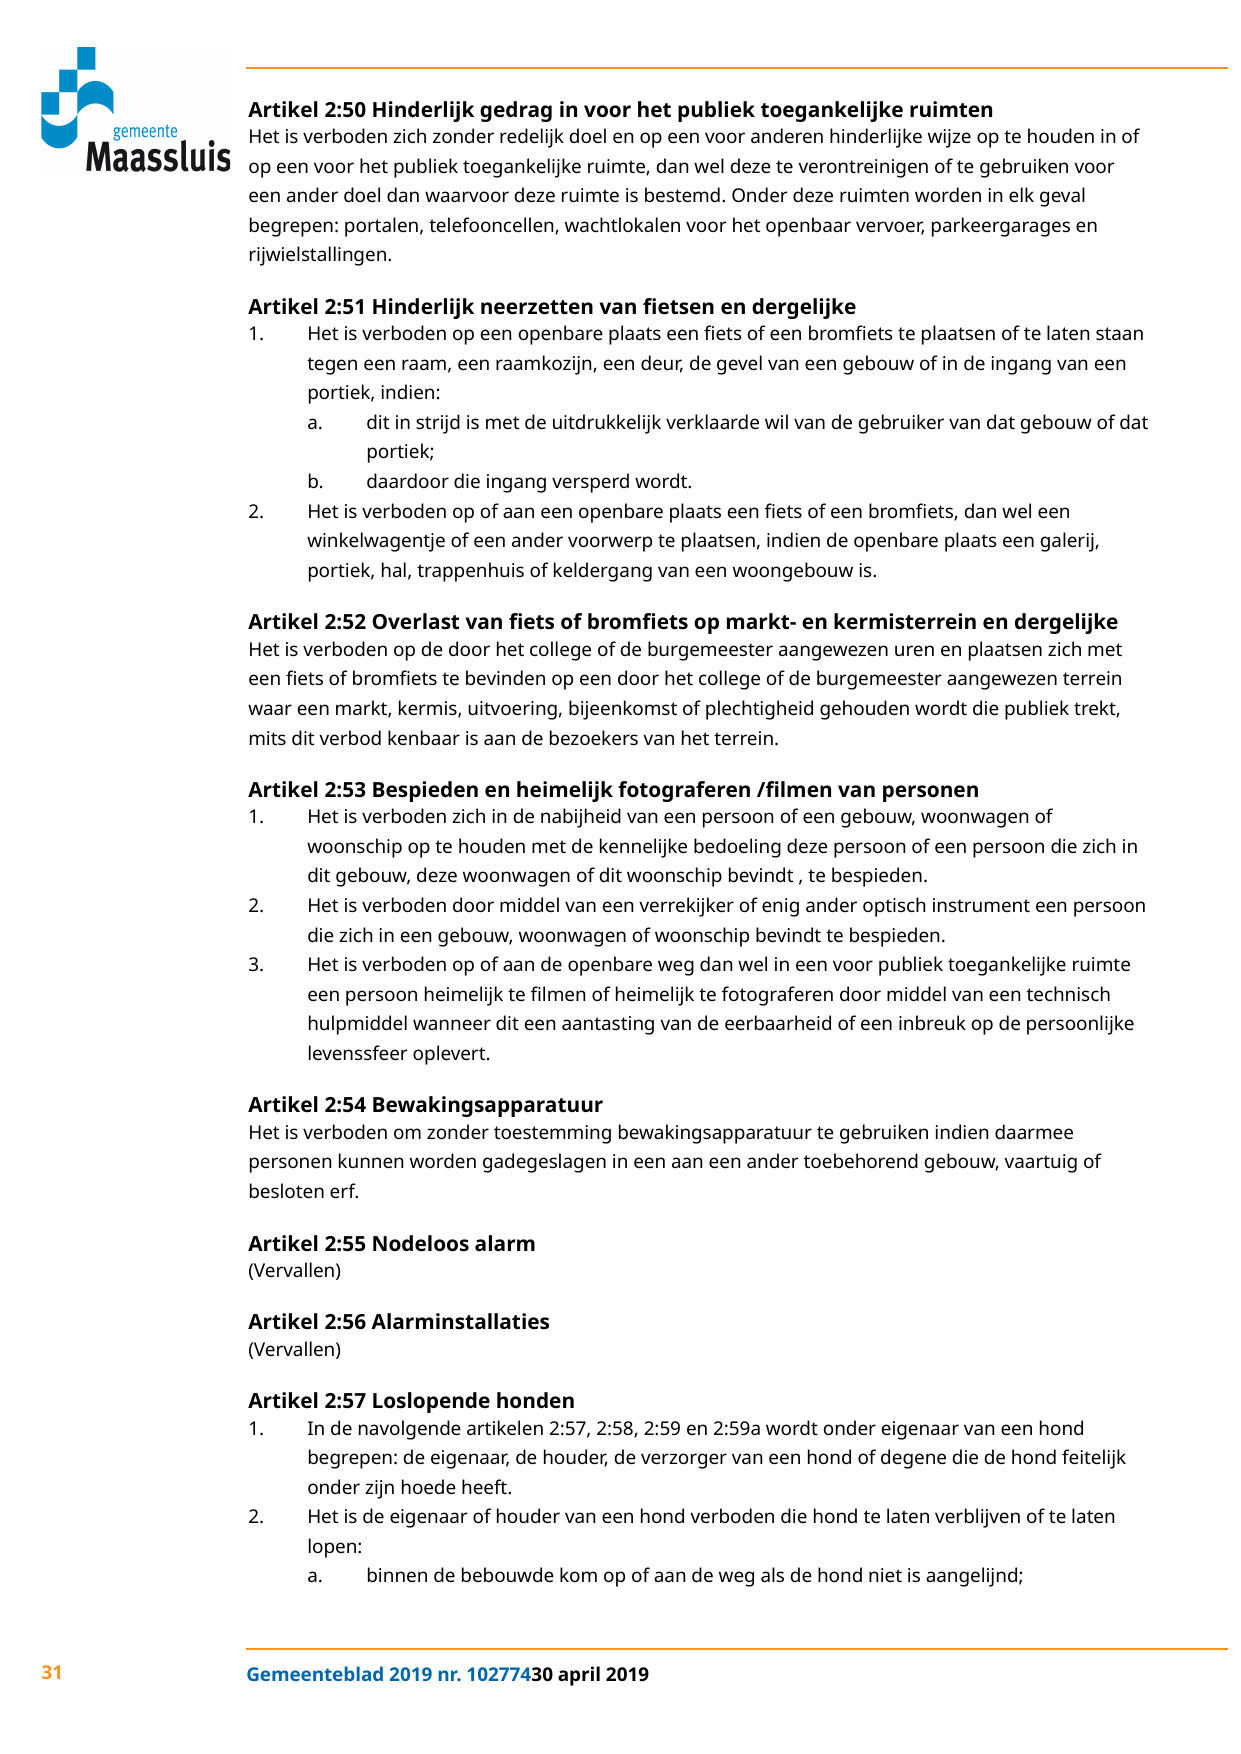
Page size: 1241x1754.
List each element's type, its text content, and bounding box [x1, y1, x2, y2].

list Het is verboden op een openbare plaats een fiets of een bromfiets te plaatsen of te laten staan tegen een raam, een raamkozijn, een deur, de gevel van een gebouw of in de ingang van een portiek, indien: [248, 320, 1152, 405]
list Het is verboden op of aan de openbare weg dan wel in een voor publiek toegankelijke ruimte een persoon heimelijk te filmen of heimelijk te fotograferen door middel van een technisch hulpmiddel wanneer dit een aantasting van de eerbaarheid of een inbreuk op de persoonlijke levenssfeer oplevert. [248, 951, 1152, 1066]
list Het is verboden door middel van een verrekijker of enig ander optisch instrument een persoon die zich in een gebouw, woonwagen of woonschip bevindt te bespieden. [248, 892, 1152, 948]
text Artikel 2:53 Bespieden en heimelijk fotograferen /filmen van personen [248, 775, 1152, 803]
list daardoor die ingang versperd wordt. [307, 468, 1152, 494]
list Het is de eigenaar of houder van een hond verboden die hond te laten verblijven of te laten lopen: [248, 1503, 1152, 1559]
text Artikel 2:50 Hinderlijk gedrag in voor het publiek toegankelijke ruimten [248, 95, 1152, 123]
text Artikel 2:55 Nodeloos alarm [248, 1229, 1152, 1257]
picture [41, 47, 77, 92]
list Het is verboden zich in de nabijheid van een persoon of een gebouw, woonwagen of woonschip op te houden met de kennelijke bedoeling deze persoon of een persoon die zich in dit gebouw, deze woonwagen of dit woonschip bevindt , te bespieden. [248, 803, 1152, 888]
list binnen de bebouwde kom op of aan de weg als de hond niet is aangelijnd; [307, 1563, 1152, 1588]
picture [41, 47, 231, 172]
text Het is verboden om zonder toestemming bewakingsapparatuur te gebruiken indien daarmee personen kunnen worden gadegeslagen in een aan een ander toebehorend gebouw, vaartuig of besloten erf. [248, 1119, 1152, 1204]
text Het is verboden zich zonder redelijk doel en op een voor anderen hinderlijke wijze op te houden in of op een voor het publiek toegankelijke ruimte, dan wel deze te verontreinigen of te gebruiken voor een ander doel dan waarvoor deze ruimte is bestemd. Onder deze ruimten worden in elk geval begrepen: portalen, telefooncellen, wachtlokalen voor het openbaar vervoer, parkeergarages en rijwielstallingen. [248, 123, 1152, 267]
text Artikel 2:52 Overlast van fiets of bromfiets op markt- en kermisterrein en dergelijke [248, 607, 1152, 636]
text Artikel 2:51 Hinderlijk neerzetten van fietsen en dergelijke [248, 292, 1152, 320]
text Artikel 2:56 Alarminstallaties [248, 1307, 1152, 1336]
list In de navolgende artikelen 2:57, 2:58, 2:59 en 2:59a wordt onder eigenaar van een hond begrepen: de eigenaar, de houder, de verzorger van een hond of degene die de hond feitelijk onder zijn hoede heeft. [248, 1415, 1152, 1500]
text Artikel 2:57 Loslopende honden [248, 1386, 1152, 1415]
list dit in strijd is met de uitdrukkelijk verklaarde wil van de gebruiker van dat gebouw of dat portiek; [307, 409, 1152, 464]
text Artikel 2:54 Bewakingsapparatuur [248, 1091, 1152, 1119]
text (Vervallen) [248, 1257, 1152, 1283]
text Het is verboden op de door het college of de burgemeester aangewezen uren en plaatsen zich met een fiets of bromfiets te bevinden op een door het college of de burgemeester aangewezen terrein waar een markt, kermis, uitvoering, bijeenkomst of plechtigheid gehouden wordt die publiek trekt, mits dit verbod kenbaar is aan de bezoekers van het terrein. [248, 636, 1152, 750]
list Het is verboden op of aan een openbare plaats een fiets of een bromfiets, dan wel een winkelwagentje of een ander voorwerp te plaatsen, indien de openbare plaats een galerij, portiek, hal, trappenhuis of keldergang van een woongebouw is. [248, 498, 1152, 583]
text (Vervallen) [248, 1336, 1152, 1362]
